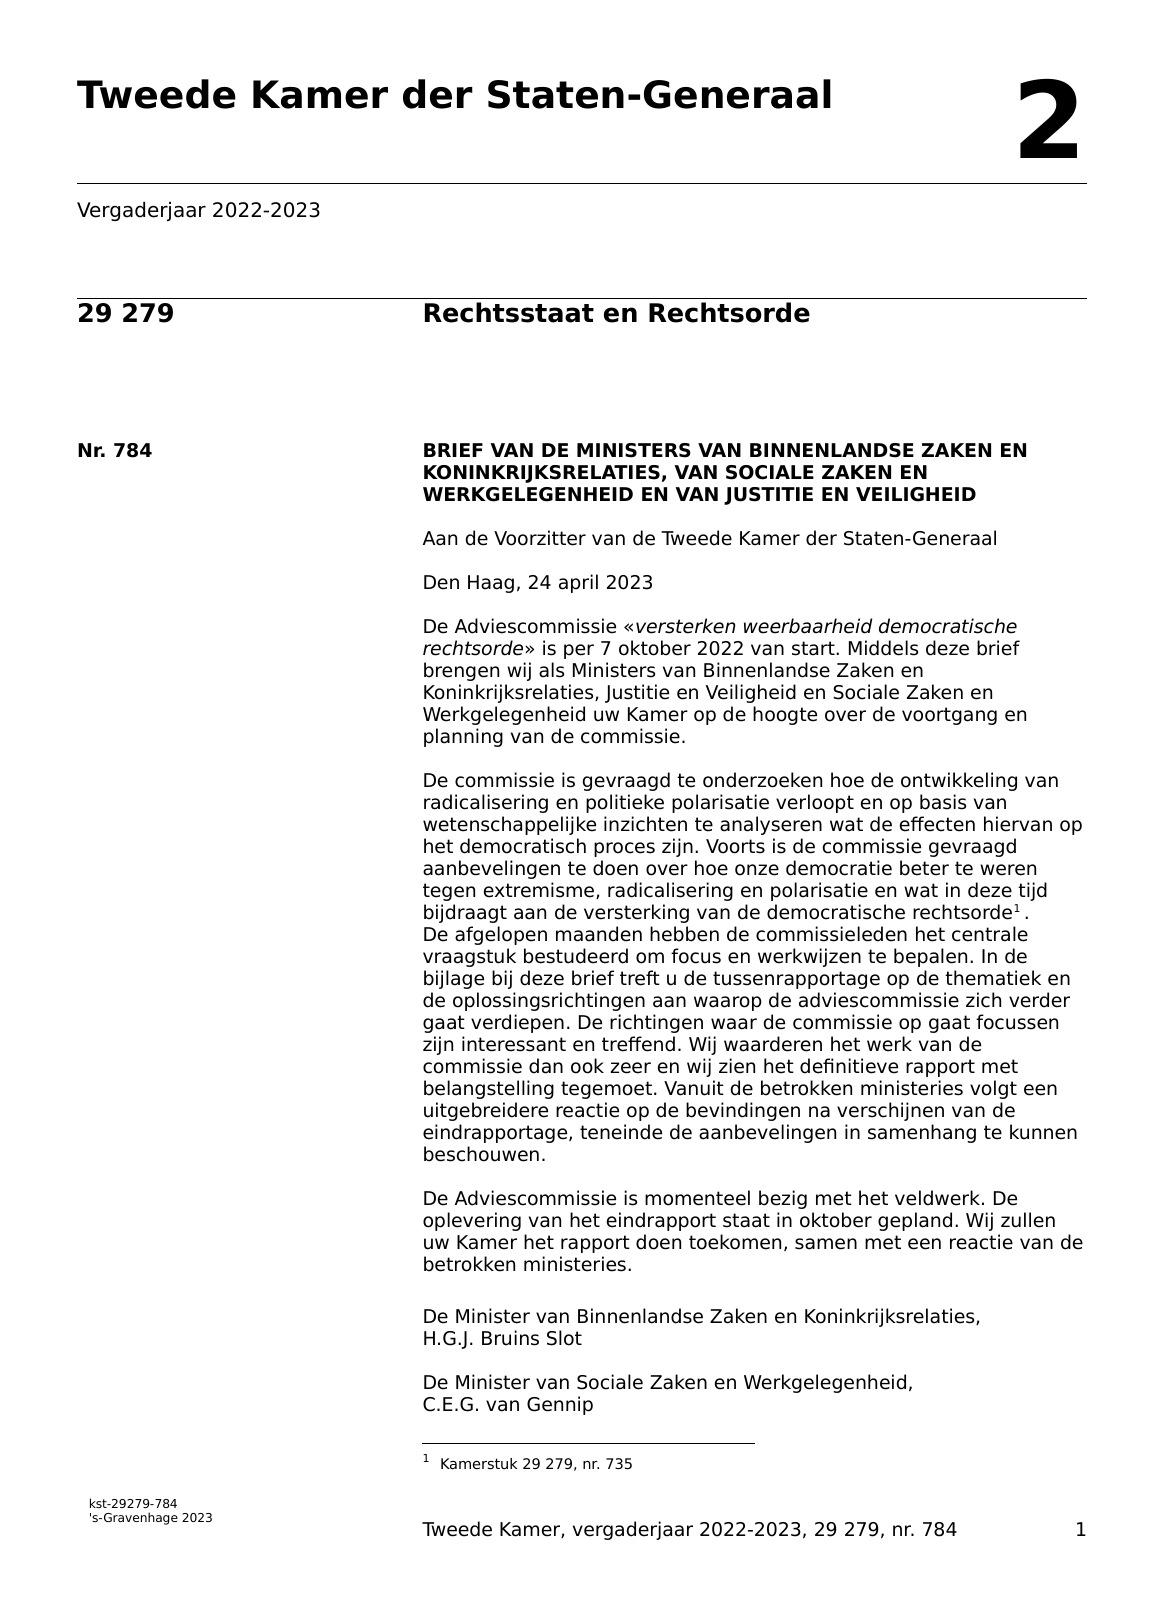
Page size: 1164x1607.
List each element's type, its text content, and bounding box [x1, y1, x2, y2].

text De Minister van Sociale Zaken en Werkgelegenheid, C.E.G. van Gennip [422, 1372, 1087, 1416]
text De Adviescommissie «versterken weerbaarheid democratische rechtsorde» is per 7 oktober 2022 van start. Middels deze brief brengen wij als Ministers van Binnenlandse Zaken en Koninkrijksrelaties, Justitie en Veiligheid en Sociale Zaken en Werkgelegenheid uw Kamer op de hoogte over de voortgang en planning van de commissie. [422, 616, 1087, 748]
text Den Haag, 24 april 2023 [422, 572, 1087, 594]
table_header Tweede Kamer der Staten-Generaal [77, 59, 886, 183]
text 's-Gravenhage 2023 [88, 1511, 323, 1525]
text kst-29279-784 [88, 1497, 323, 1511]
text De Minister van Binnenlandse Zaken en Koninkrijksrelaties, H.G.J. Bruins Slot [422, 1306, 1087, 1350]
text De afgelopen maanden hebben de commissieleden het centrale vraagstuk bestudeerd om focus en werkwijzen te bepalen. In de bijlage bij deze brief treft u de tussenrapportage op de thematiek en de oplossingsrichtingen aan waarop de adviescommissie zich verder gaat verdiepen. De richtingen waar de commissie op gaat focussen zijn interessant en treffend. Wij waarderen het werk van de commissie dan ook zeer en wij zien het definitieve rapport met belangstelling tegemoet. Vanuit de betrokken ministeries volgt een uitgebreidere reactie op de bevindingen na verschijnen van de eindrapportage, teneinde de aanbevelingen in samenhang te kunnen beschouwen. [422, 924, 1087, 1166]
text De Adviescommissie is momenteel bezig met het veldwerk. De oplevering van het eindrapport staat in oktober gepland. Wij zullen uw Kamer het rapport doen toekomen, samen met een reactie van de betrokken ministeries. [422, 1188, 1087, 1276]
text De commissie is gevraagd te onderzoeken hoe de ontwikkeling van radicalisering en politieke polarisatie verloopt en op basis van wetenschappelijke inzichten te analyseren wat de effecten hiervan op het democratisch proces zijn. Voorts is de commissie gevraagd aanbevelingen te doen over hoe onze democratie beter te weren tegen extremisme, radicalisering en polarisatie en wat in deze tijd bijdraagt aan de versterking van de democratische rechtsorde. [422, 770, 1087, 924]
subtitle Nr. 784 BRIEF VAN DE MINISTERS VAN BINNENLANDSE ZAKEN EN KONINKRIJKSRELATIES, VAN SOCIALE ZAKEN EN WERKGELEGENHEID EN VAN JUSTITIE EN VEILIGHEID [77, 440, 1087, 506]
subtitle 29 279 Rechtsstaat en Rechtsorde [77, 299, 1087, 329]
text Aan de Voorzitter van de Tweede Kamer der Staten-Generaal [422, 528, 1087, 550]
table_header 2 [886, 59, 1087, 183]
text Kamerstuk 29 279, nr. 735 [422, 1452, 1087, 1474]
table_cell Vergaderjaar 2022-2023 [77, 184, 1087, 298]
